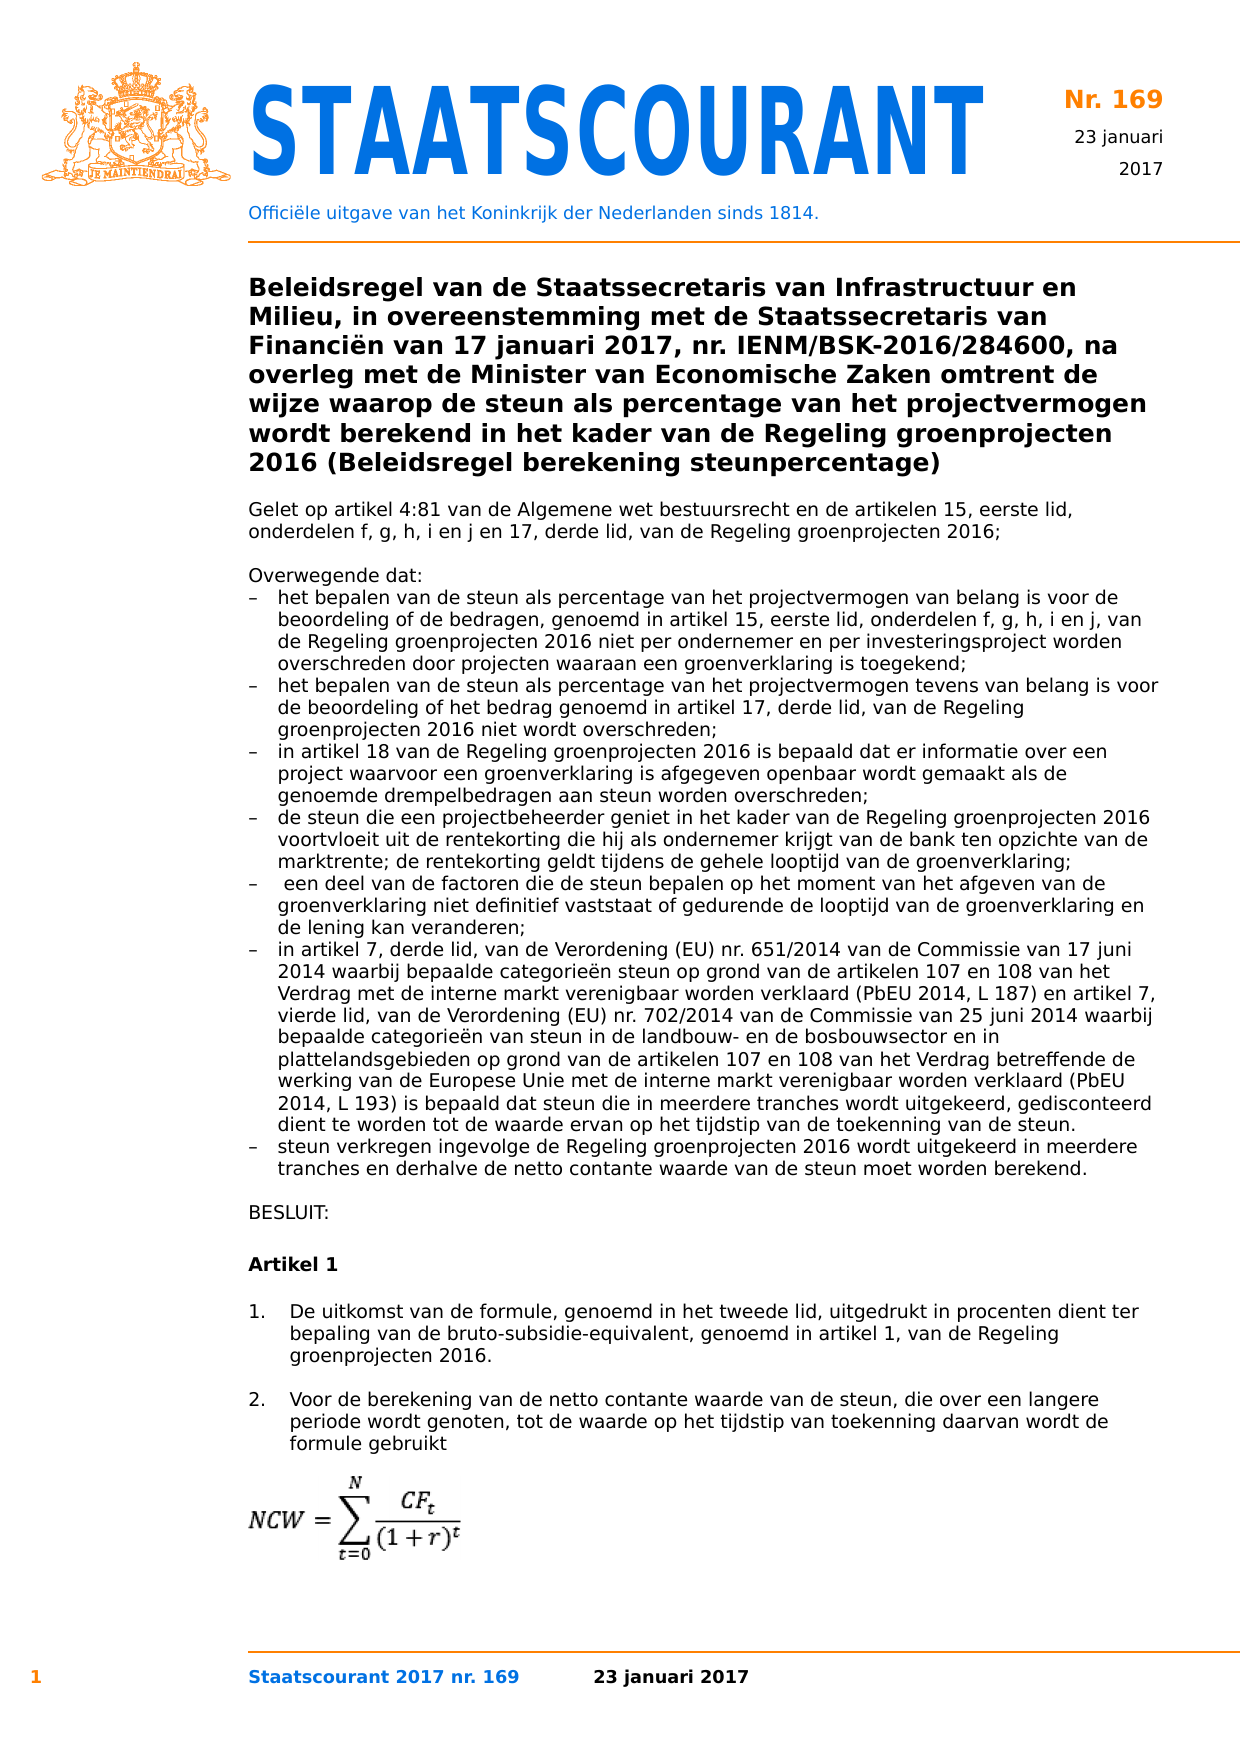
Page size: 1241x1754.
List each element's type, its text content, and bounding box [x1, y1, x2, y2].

text – in artikel 18 van de Regeling groenprojecten 2016 is bepaald dat er informatie over een project waarvoor een groenverklaring is afgegeven openbaar wordt gemaakt als de genoemde drempelbedragen aan steun worden overschreden; [248, 741, 1163, 807]
text – de steun die een projectbeheerder geniet in het kader van de Regeling groenprojecten 2016 voortvloeit uit de rentekorting die hij als ondernemer krijgt van de bank ten opzichte van de marktrente; de rentekorting geldt tijdens de gehele looptijd van de groenverklaring; [248, 807, 1163, 873]
text 1. De uitkomst van de formule, genoemd in het tweede lid, uitgedrukt in procenten dient ter bepaling van de bruto-subsidie-equivalent, genoemd in artikel 1, van de Regeling groenprojecten 2016. [248, 1301, 1163, 1367]
subtitle Beleidsregel van de Staatssecretaris van Infrastructuur en Milieu, in overeenstemming met de Staatssecretaris van Financiën van 17 januari 2017, nr. IENM/BSK-2016/284600, na overleg met de Minister van Economische Zaken omtrent de wijze waarop de steun als percentage van het projectvermogen wordt berekend in het kader van de Regeling groenprojecten 2016 (Beleidsregel berekening steunpercentage) [248, 273, 1163, 477]
table_cell 23 januari [998, 121, 1240, 153]
subtitle Artikel 1 [248, 1254, 1163, 1276]
text Gelet op artikel 4:81 van de Algemene wet bestuursrecht en de artikelen 15, eerste lid, onderdelen f, g, h, i en j en 17, derde lid, van de Regeling groenprojecten 2016; [248, 499, 1163, 543]
table_header Nr. 169 [998, 62, 1240, 121]
text – steun verkregen ingevolge de Regeling groenprojecten 2016 wordt uitgekeerd in meerdere tranches en derhalve de netto contante waarde van de steun moet worden berekend. [248, 1136, 1163, 1180]
text – in artikel 7, derde lid, van de Verordening (EU) nr. 651/2014 van de Commissie van 17 juni 2014 waarbij bepaalde categorieën steun op grond van de artikelen 107 en 108 van het Verdrag met de interne markt verenigbaar worden verklaard (PbEU 2014, L 187) en artikel 7, vierde lid, van de Verordening (EU) nr. 702/2014 van de Commissie van 25 juni 2014 waarbij bepaalde categorieën van steun in de landbouw- en de bosbouwsector en in plattelandsgebieden op grond van de artikelen 107 en 108 van het Verdrag betreffende de werking van de Europese Unie met de interne markt verenigbaar worden verklaard (PbEU 2014, L 193) is bepaald dat steun die in meerdere tranches wordt uitgekeerd, gedisconteerd dient te worden tot de waarde ervan op het tijdstip van de toekenning van de steun. [248, 938, 1163, 1136]
text – het bepalen van de steun als percentage van het projectvermogen van belang is voor de beoordeling of de bedragen, genoemd in artikel 15, eerste lid, onderdelen f, g, h, i en j, van de Regeling groenprojecten 2016 niet per ondernemer en per investeringsproject worden overschreden door projecten waaraan een groenverklaring is toegekend; [248, 587, 1163, 675]
table_cell 2017 [998, 153, 1240, 203]
text BESLUIT: [248, 1202, 1163, 1224]
picture [41, 62, 231, 186]
text Overwegende dat: [248, 565, 1163, 587]
text 2. Voor de berekening van de netto contante waarde van de steun, die over een langere periode wordt genoten, tot de waarde op het tijdstip van toekenning daarvan wordt de formule gebruikt [248, 1389, 1163, 1455]
picture [248, 1476, 461, 1560]
text – een deel van de factoren die de steun bepalen op het moment van het afgeven van de groenverklaring niet definitief vaststaat of gedurende de looptijd van de groenverklaring en de lening kan veranderen; [248, 873, 1163, 938]
table_cell Officiële uitgave van het Koninkrijk der Nederlanden sinds 1814. [248, 203, 1240, 241]
text – het bepalen van de steun als percentage van het projectvermogen tevens van belang is voor de beoordeling of het bedrag genoemd in artikel 17, derde lid, van de Regeling groenprojecten 2016 niet wordt overschreden; [248, 675, 1163, 741]
table_header STAATSCOURANT [248, 62, 998, 203]
table_header [25, 62, 248, 241]
